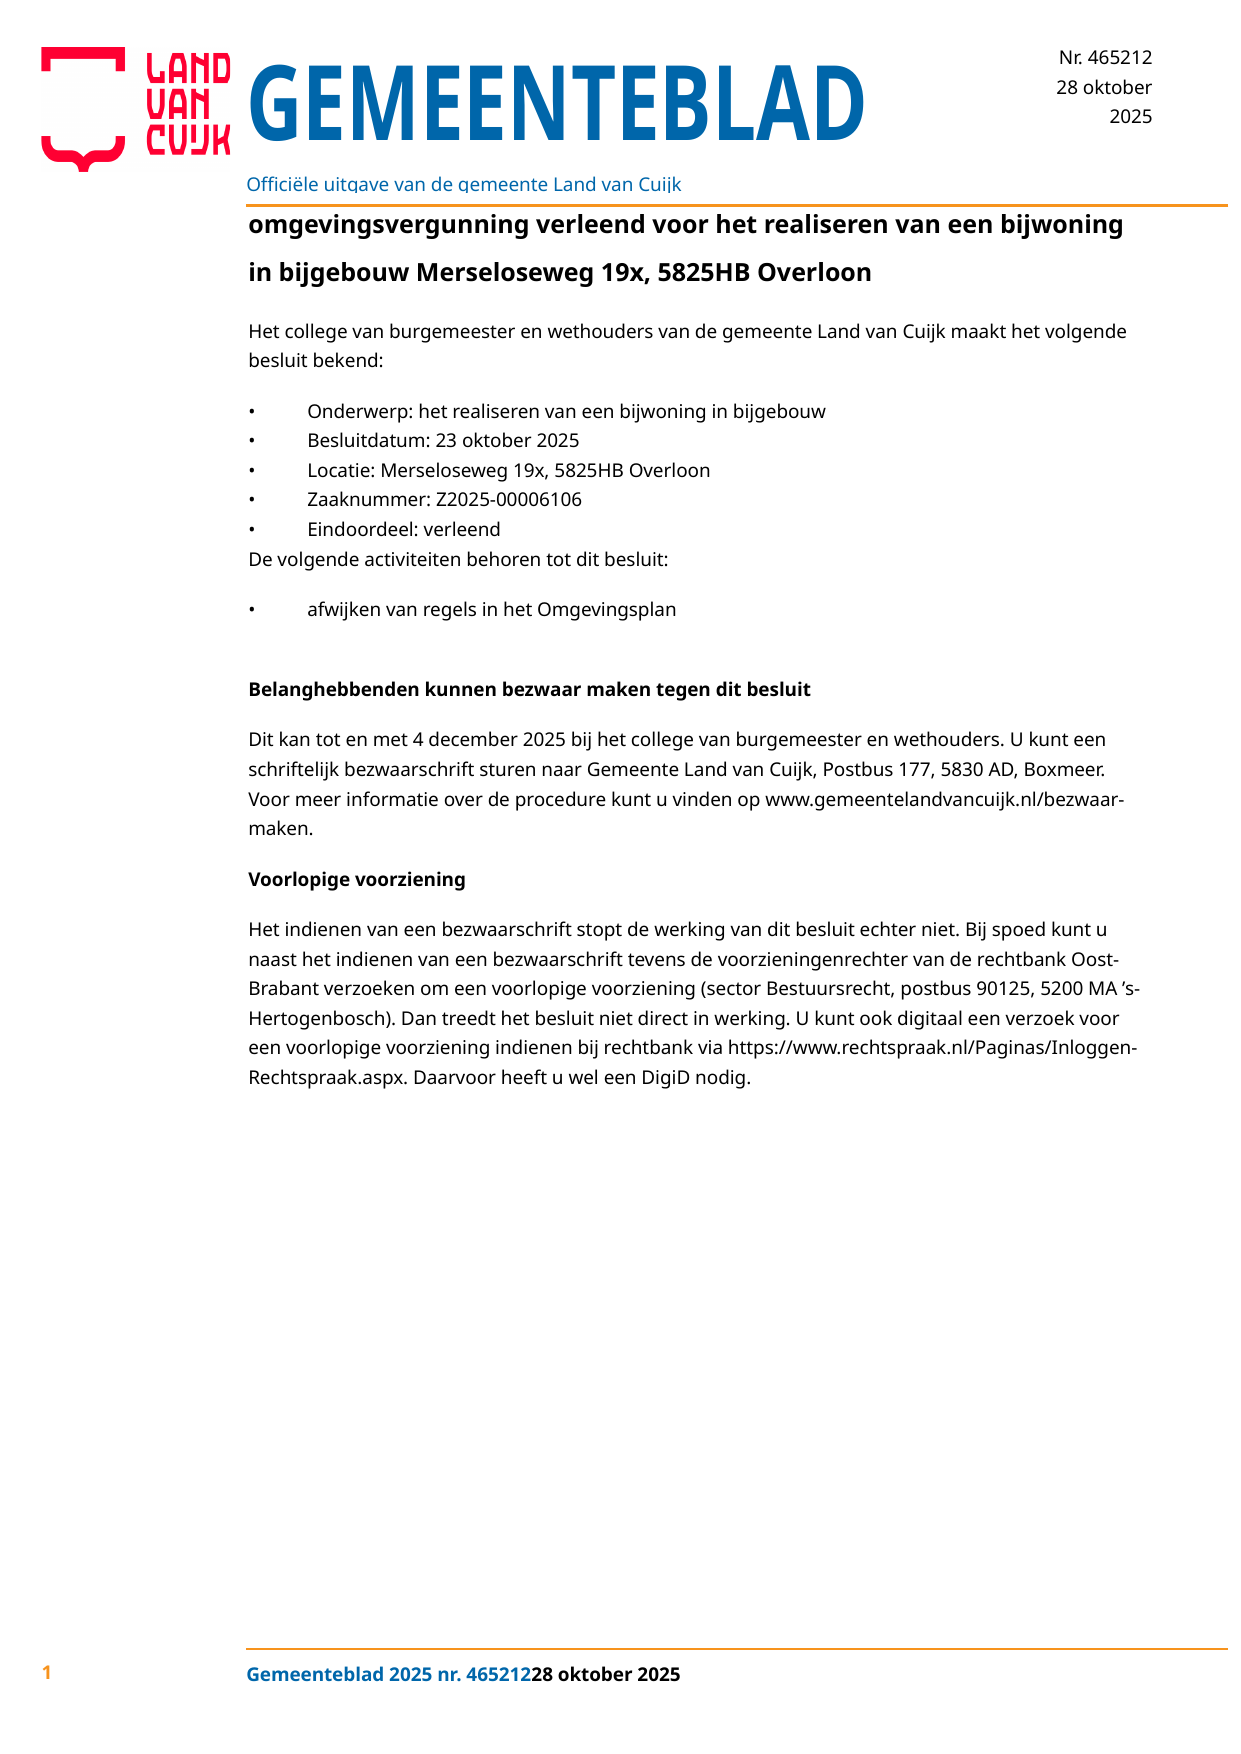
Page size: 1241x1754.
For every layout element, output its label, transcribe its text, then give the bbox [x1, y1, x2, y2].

list afwijken van regels in het Omgevingsplan [248, 596, 1152, 622]
text Dit kan tot en met 4 december 2025 bij het college van burgemeester en wethouders. U kunt een schriftelijk bezwaarschrift sturen naar Gemeente Land van Cuijk, Postbus 177, 5830 AD, Boxmeer. Voor meer informatie over de procedure kunt u vinden op www.gemeentelandvancuijk.nl/bezwaar-maken. [248, 727, 1152, 841]
text omgevingsvergunning verleend voor het realiseren van een bijwoning in bijgebouw Merseloseweg 19x, 5825HB Overloon [248, 207, 1152, 288]
text Belanghebbenden kunnen bezwaar maken tegen dit besluit [248, 676, 1152, 702]
list Onderwerp: het realiseren van een bijwoning in bijgebouw [248, 398, 1152, 424]
list Eindoordeel: verleend [248, 516, 1152, 542]
list Locatie: Merseloseweg 19x, 5825HB Overloon [248, 457, 1152, 483]
text Het indienen van een bezwaarschrift stopt de werking van dit besluit echter niet. Bij spoed kunt u naast het indienen van een bezwaarschrift tevens de voorzieningenrechter van de rechtbank Oost-Brabant verzoeken om een voorlopige voorziening (sector Bestuursrecht, postbus 90125, 5200 MA ’s-Hertogenbosch). Dan treedt het besluit niet direct in werking. U kunt ook digitaal een verzoek voor een voorlopige voorziening indienen bij rechtbank via https://www.rechtspraak.nl/Paginas/Inloggen-Rechtspraak.aspx. Daarvoor heeft u wel een DigiD nodig. [248, 916, 1152, 1090]
text De volgende activiteiten behoren tot dit besluit: [248, 546, 1152, 572]
list Besluitdatum: 23 oktober 2025 [248, 427, 1152, 453]
text Het college van burgemeester en wethouders van de gemeente Land van Cuijk maakt het volgende besluit bekend: [248, 318, 1152, 373]
list Zaaknummer: Z2025-00006106 [248, 487, 1152, 512]
text Voorlopige voorziening [248, 866, 1152, 892]
picture [41, 47, 231, 172]
